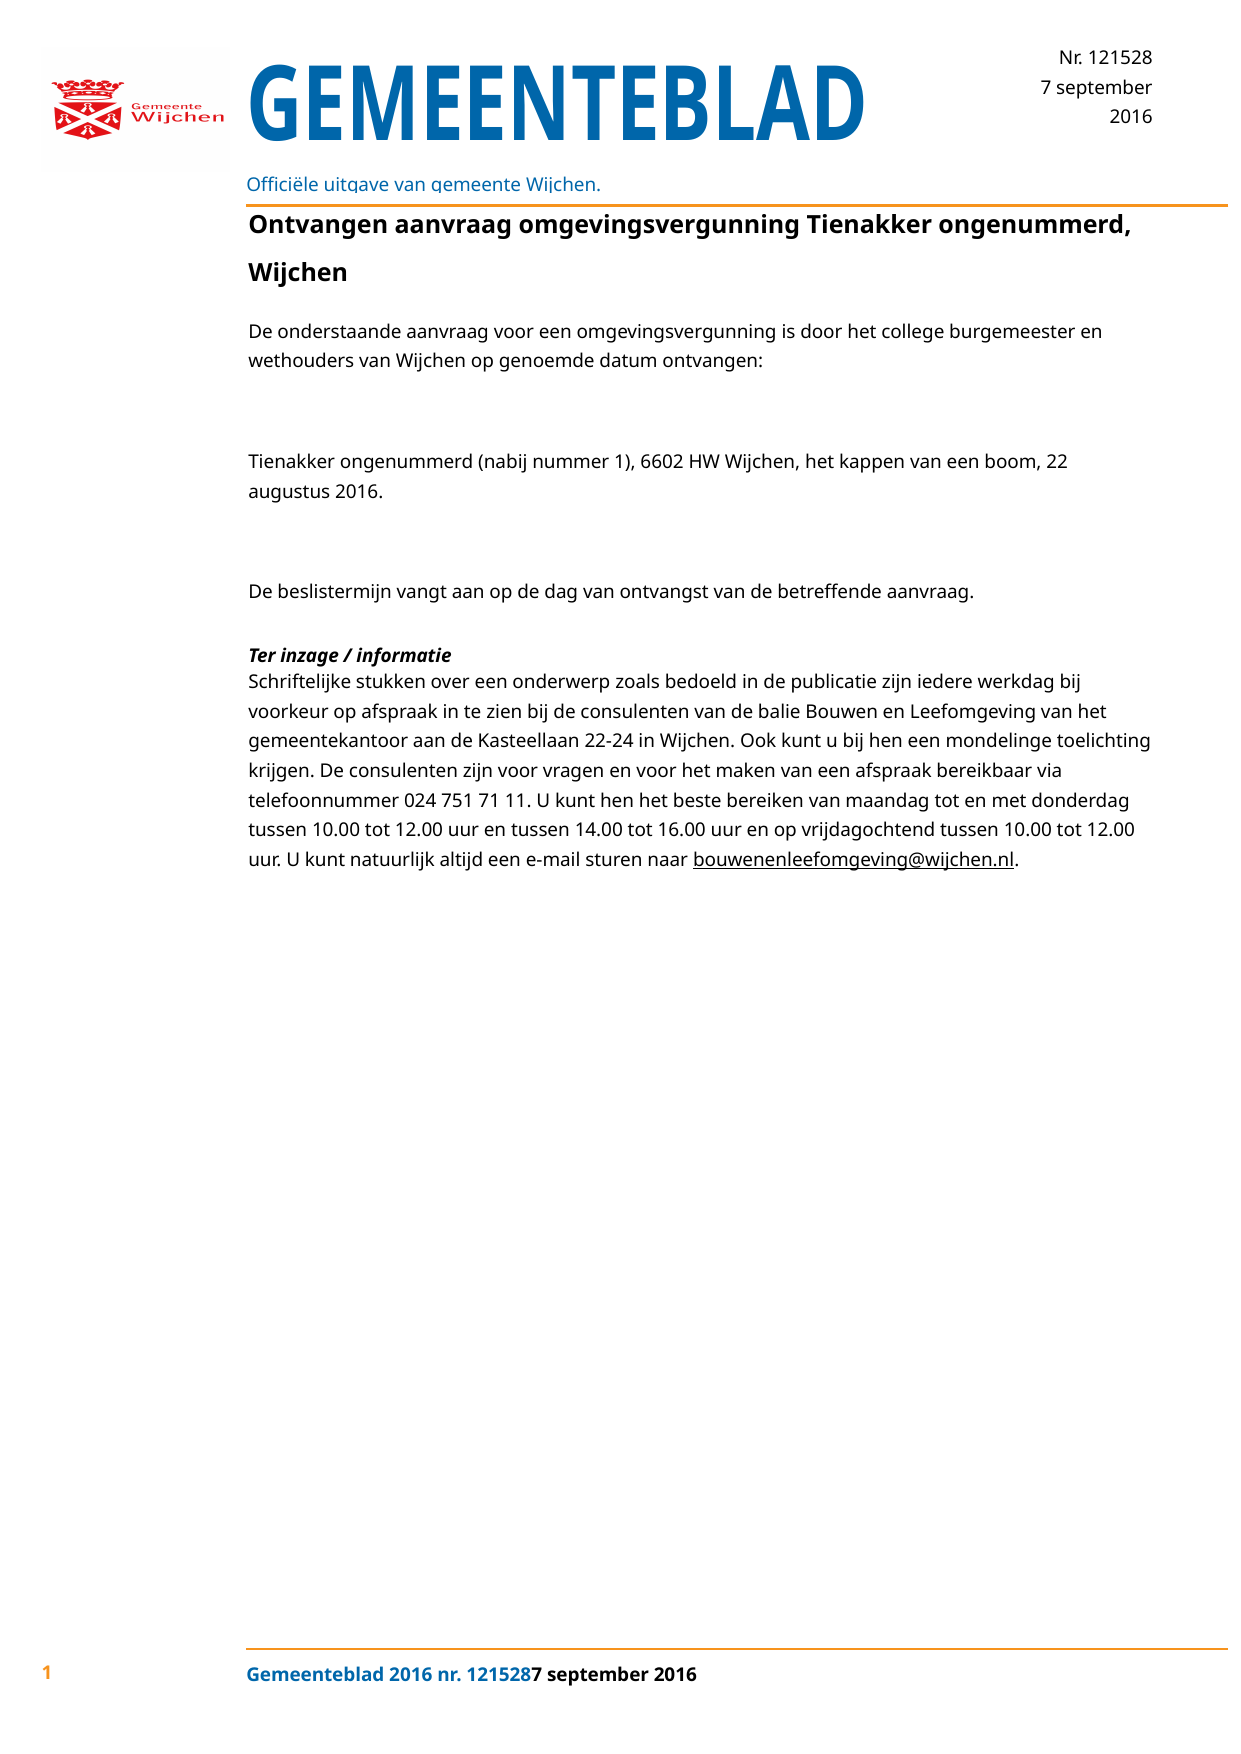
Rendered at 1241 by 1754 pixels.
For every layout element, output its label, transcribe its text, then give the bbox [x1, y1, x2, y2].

text Ontvangen aanvraag omgevingsvergunning Tienakker ongenummerd, Wijchen [248, 207, 1152, 288]
text Schriftelijke stukken over een onderwerp zoals bedoeld in de publicatie zijn iedere werkdag bij voorkeur op afspraak in te zien bij de consulenten van de balie Bouwen en Leefomgeving van het gemeentekantoor aan de Kasteellaan 22-24 in Wijchen. Ook kunt u bij hen een mondelinge toelichting krijgen. De consulenten zijn voor vragen en voor het maken van een afspraak bereikbaar via telefoonnummer 024 751 71 11. U kunt hen het beste bereiken van maandag tot en met donderdag tussen 10.00 tot 12.00 uur en tussen 14.00 tot 16.00 uur en op vrijdagochtend tussen 10.00 tot 12.00 uur. U kunt natuurlijk altijd een e-mail sturen naar bouwenenleefomgeving@wijchen.nl. [248, 668, 1152, 872]
text De onderstaande aanvraag voor een omgevingsvergunning is door het college burgemeester en wethouders van Wijchen op genoemde datum ontvangen: [248, 318, 1152, 373]
text De beslistermijn vangt aan op de dag van ontvangst van de betreffende aanvraag. [248, 579, 1152, 604]
text Ter inzage / informatie [248, 643, 1152, 668]
text Tienakker ongenummerd (nabij nummer 1), 6602 HW Wijchen, het kappen van een boom, 22 augustus 2016. [248, 448, 1152, 504]
picture [41, 47, 231, 172]
